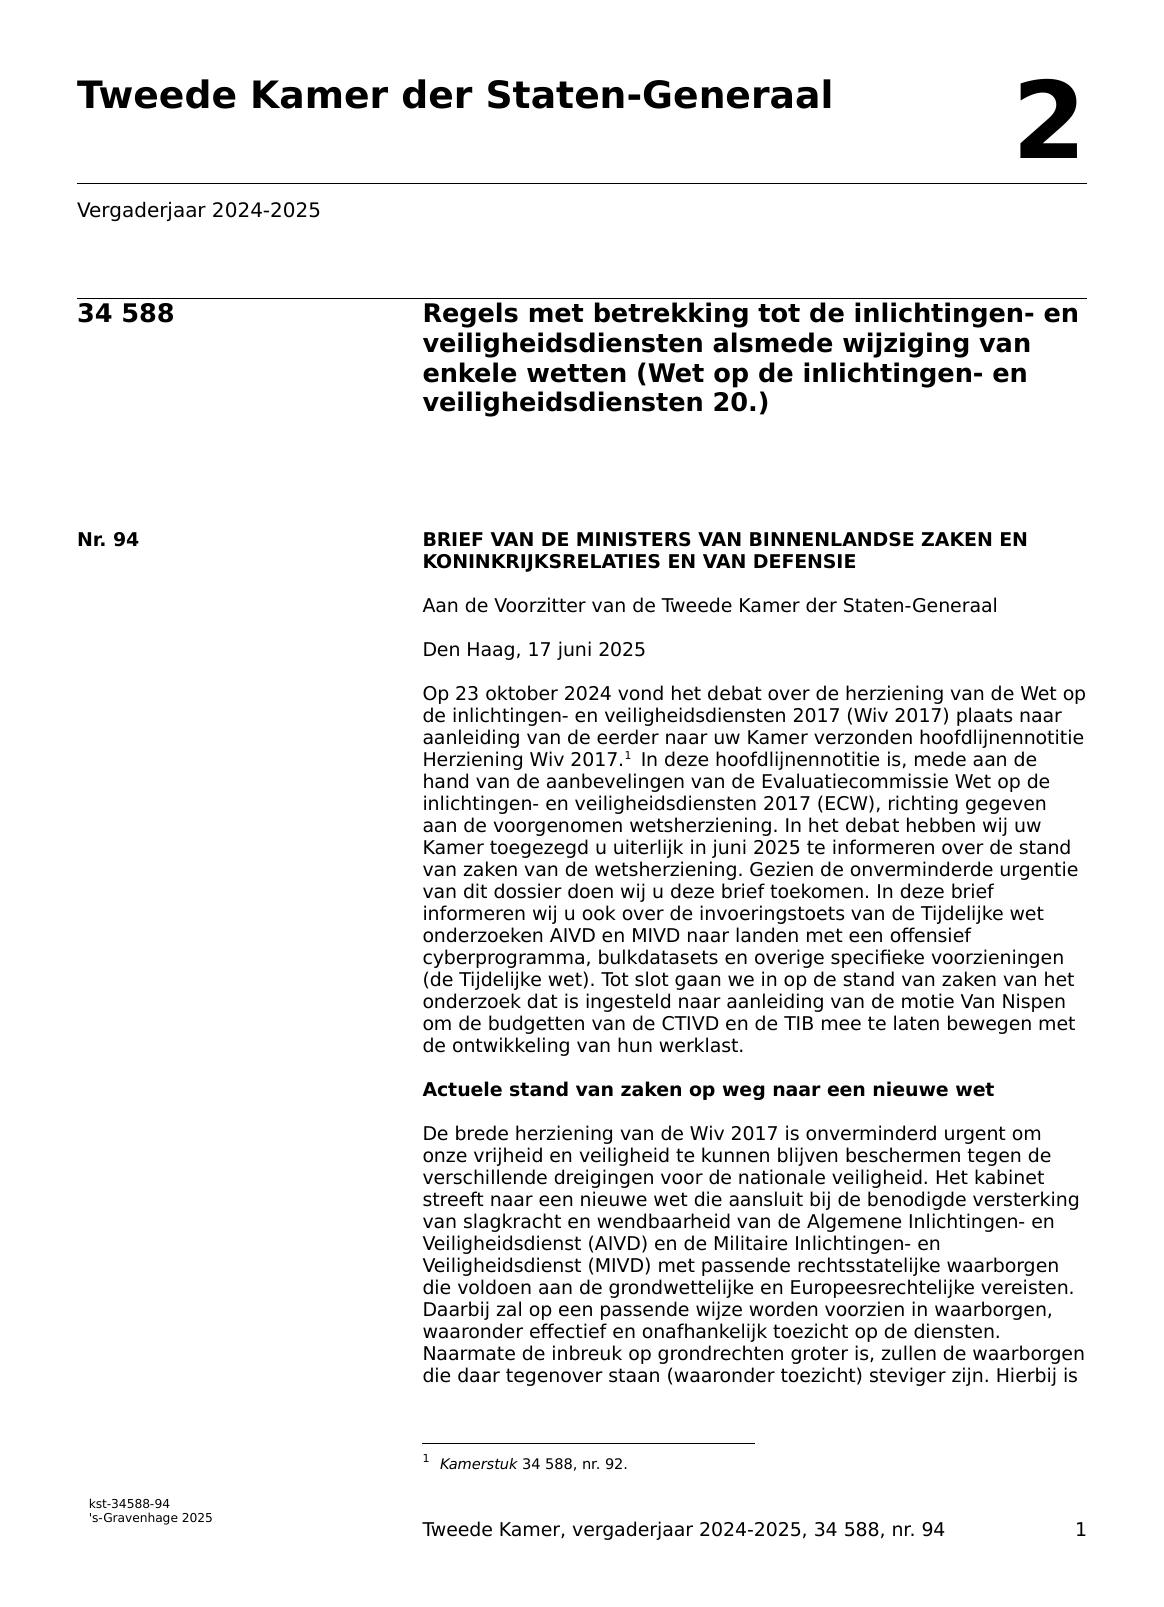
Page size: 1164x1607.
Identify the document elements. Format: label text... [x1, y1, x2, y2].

text 's-Gravenhage 2025 [88, 1511, 323, 1525]
table_header 2 [886, 59, 1087, 183]
subtitle Actuele stand van zaken op weg naar een nieuwe wet [422, 1079, 1087, 1101]
subtitle Nr. 94 BRIEF VAN DE MINISTERS VAN BINNENLANDSE ZAKEN EN KONINKRIJKSRELATIES EN VAN DEFENSIE [77, 529, 1087, 573]
subtitle 34 588 Regels met betrekking tot de inlichtingen- en veiligheidsdiensten alsmede wijziging van enkele wetten (Wet op de inlichtingen- en veiligheidsdiensten 20.) [77, 299, 1087, 418]
text Aan de Voorzitter van de Tweede Kamer der Staten-Generaal [422, 595, 1087, 617]
text Op 23 oktober 2024 vond het debat over de herziening van de Wet op de inlichtingen- en veiligheidsdiensten 2017 (Wiv 2017) plaats naar aanleiding van de eerder naar uw Kamer verzonden hoofdlijnennotitie Herziening Wiv 2017. In deze hoofdlijnennotitie is, mede aan de hand van de aanbevelingen van de Evaluatiecommissie Wet op de inlichtingen- en veiligheidsdiensten 2017 (ECW), richting gegeven aan de voorgenomen wetsherziening. In het debat hebben wij uw Kamer toegezegd u uiterlijk in juni 2025 te informeren over de stand van zaken van de wetsherziening. Gezien de onverminderde urgentie van dit dossier doen wij u deze brief toekomen. In deze brief informeren wij u ook over de invoeringstoets van de Tijdelijke wet onderzoeken AIVD en MIVD naar landen met een offensief cyberprogramma, bulkdatasets en overige specifieke voorzieningen (de Tijdelijke wet). Tot slot gaan we in op de stand van zaken van het onderzoek dat is ingesteld naar aanleiding van de motie Van Nispen om de budgetten van de CTIVD en de TIB mee te laten bewegen met de ontwikkeling van hun werklast. [422, 683, 1087, 1057]
text kst-34588-94 [88, 1497, 323, 1511]
text Kamerstuk 34 588, nr. 92. [422, 1452, 1087, 1474]
table_cell Vergaderjaar 2024-2025 [77, 184, 1087, 298]
text De brede herziening van de Wiv 2017 is onverminderd urgent om onze vrijheid en veiligheid te kunnen blijven beschermen tegen de verschillende dreigingen voor de nationale veiligheid. Het kabinet streeft naar een nieuwe wet die aansluit bij de benodigde versterking van slagkracht en wendbaarheid van de Algemene Inlichtingen- en Veiligheidsdienst (AIVD) en de Militaire Inlichtingen- en Veiligheidsdienst (MIVD) met passende rechtsstatelijke waarborgen die voldoen aan de grondwettelijke en Europeesrechtelijke vereisten. Daarbij zal op een passende wijze worden voorzien in waarborgen, waaronder effectief en onafhankelijk toezicht op de diensten. Naarmate de inbreuk op grondrechten groter is, zullen de waarborgen die daar tegenover staan (waaronder toezicht) steviger zijn. Hierbij is [422, 1123, 1087, 1387]
table_header Tweede Kamer der Staten-Generaal [77, 59, 886, 183]
text Den Haag, 17 juni 2025 [422, 639, 1087, 661]
